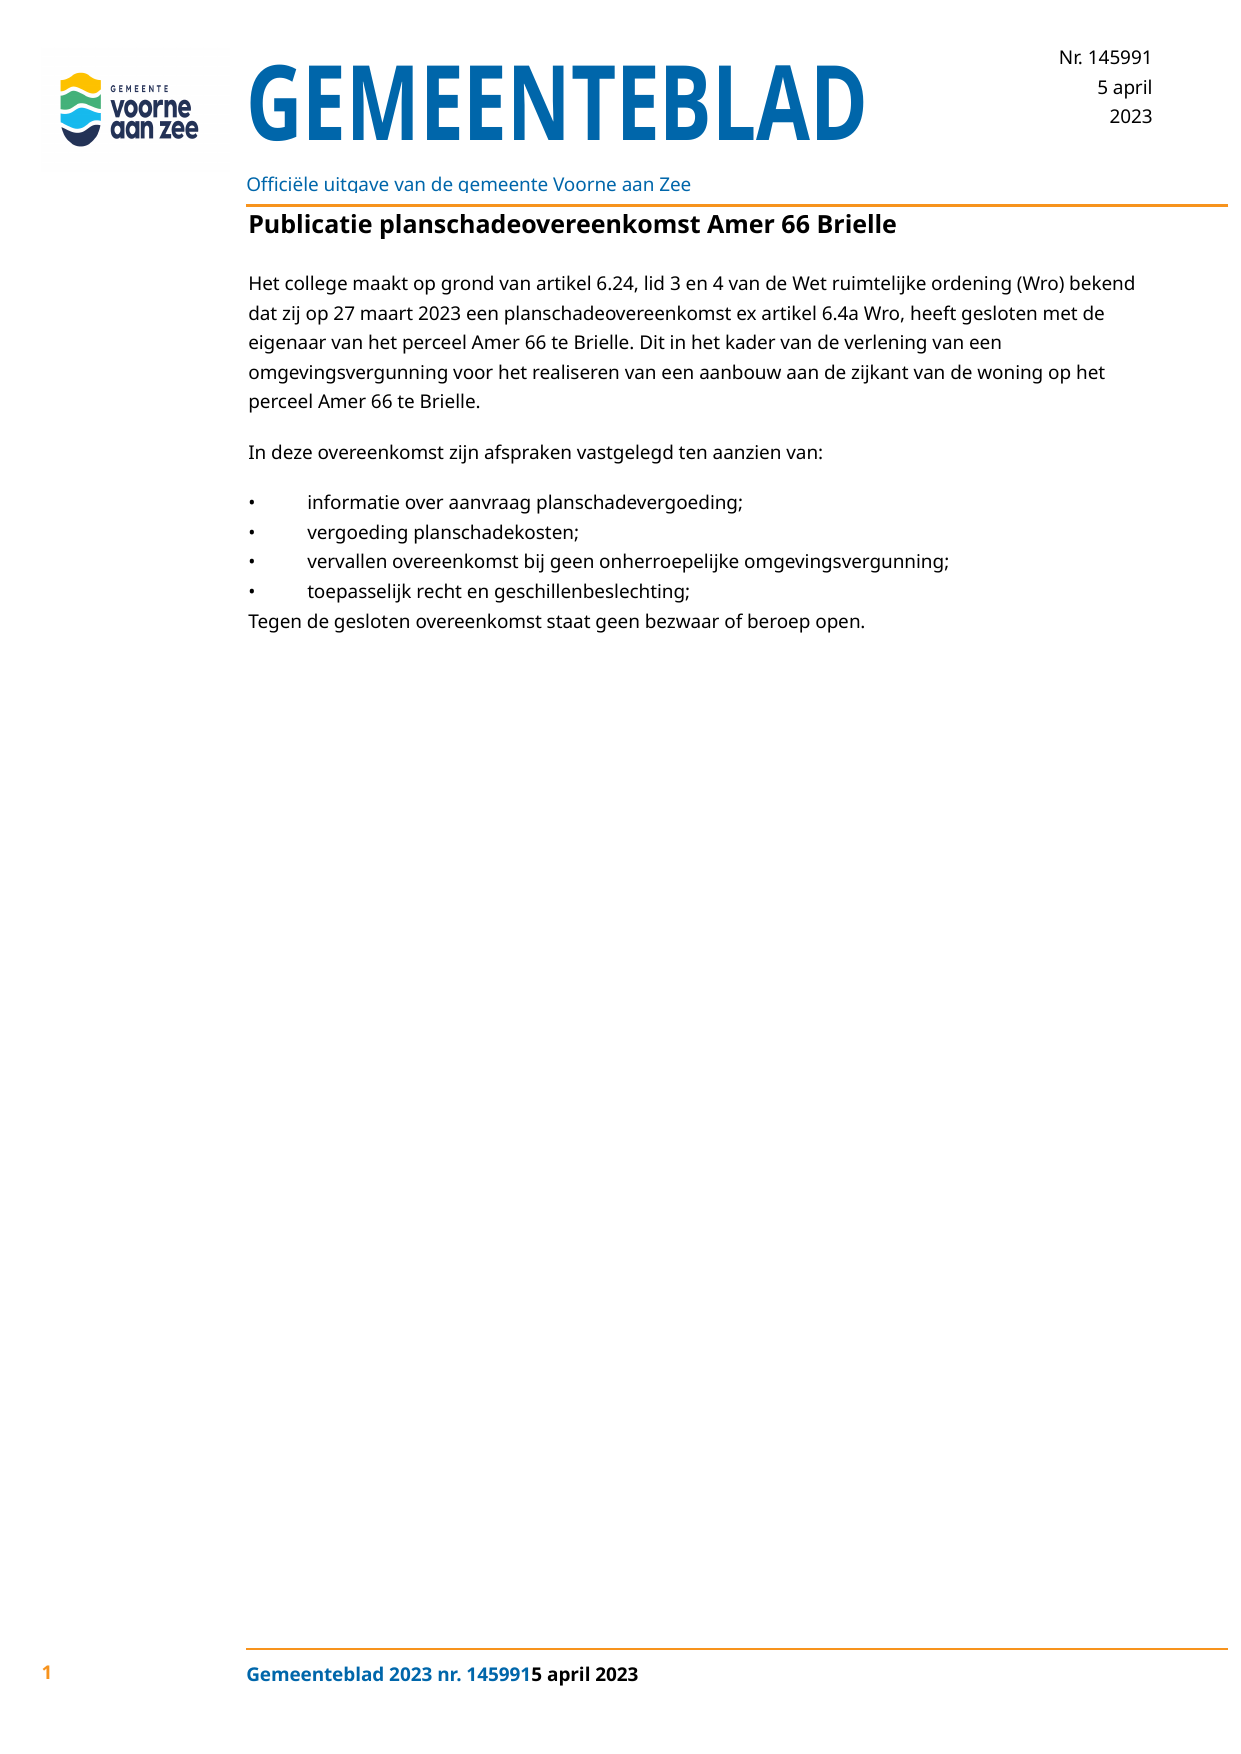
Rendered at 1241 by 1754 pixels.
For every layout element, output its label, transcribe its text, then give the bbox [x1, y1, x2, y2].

text Tegen de gesloten overeenkomst staat geen bezwaar of beroep open. [248, 608, 1152, 633]
list informatie over aanvraag planschadevergoeding; [248, 489, 1152, 515]
list toepasselijk recht en geschillenbeslechting; [248, 578, 1152, 604]
text Publicatie planschadeovereenkomst Amer 66 Brielle [248, 207, 1152, 241]
list vergoeding planschadekosten; [248, 519, 1152, 545]
list vervallen overeenkomst bij geen onherroepelijke omgevingsvergunning; [248, 549, 1152, 574]
picture [41, 47, 231, 172]
text Het college maakt op grond van artikel 6.24, lid 3 en 4 van de Wet ruimtelijke ordening (Wro) bekend dat zij op 27 maart 2023 een planschadeovereenkomst ex artikel 6.4a Wro, heeft gesloten met de eigenaar van het perceel Amer 66 te Brielle. Dit in het kader van de verlening van een omgevingsvergunning voor het realiseren van een aanbouw aan de zijkant van de woning op het perceel Amer 66 te Brielle. [248, 270, 1152, 414]
text In deze overeenkomst zijn afspraken vastgelegd ten aanzien van: [248, 439, 1152, 465]
